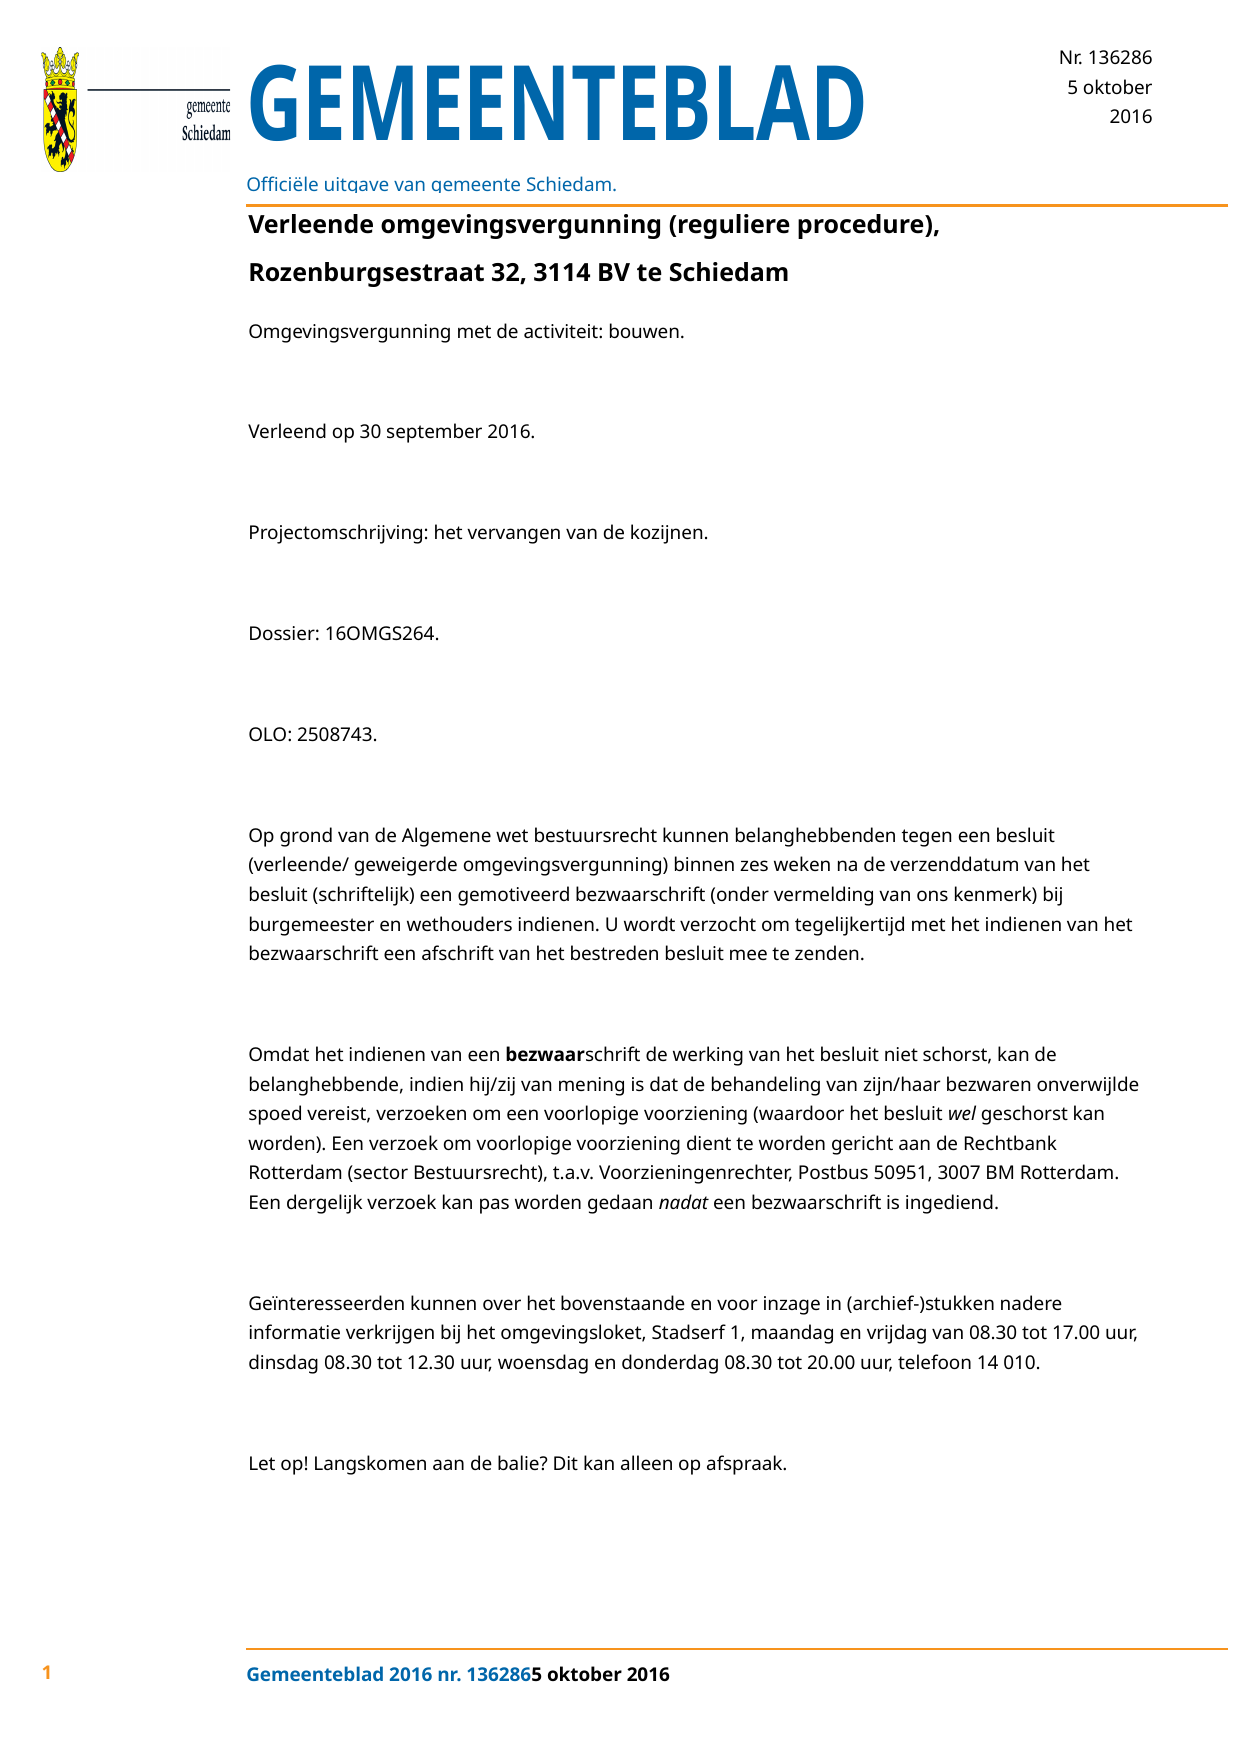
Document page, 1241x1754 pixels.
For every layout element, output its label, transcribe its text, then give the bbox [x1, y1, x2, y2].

text Dossier: 16OMGS264. [248, 620, 1152, 646]
text Op grond van de Algemene wet bestuursrecht kunnen belanghebbenden tegen een besluit (verleende/ geweigerde omgevingsvergunning) binnen zes weken na de verzenddatum van het besluit (schriftelijk) een gemotiveerd bezwaarschrift (onder vermelding van ons kenmerk) bij burgemeester en wethouders indienen. U wordt verzocht om tegelijkertijd met het indienen van het bezwaarschrift een afschrift van het bestreden besluit mee te zenden. [248, 822, 1152, 966]
text Omgevingsvergunning met de activiteit: bouwen. [248, 318, 1152, 344]
text Geïnteresseerden kunnen over het bovenstaande en voor inzage in (archief-)stukken nadere informatie verkrijgen bij het omgevingsloket, Stadserf 1, maandag en vrijdag van 08.30 tot 17.00 uur, dinsdag 08.30 tot 12.30 uur, woensdag en donderdag 08.30 tot 20.00 uur, telefoon 14 010. [248, 1290, 1152, 1375]
text Projectomschrijving: het vervangen van de kozijnen. [248, 519, 1152, 545]
text Verleende omgevingsvergunning (reguliere procedure), Rozenburgsestraat 32, 3114 BV te Schiedam [248, 207, 1152, 288]
picture [41, 47, 231, 172]
text Verleend op 30 september 2016. [248, 419, 1152, 444]
text OLO: 2508743. [248, 721, 1152, 747]
text Omdat het indienen van een bezwaarschrift de werking van het besluit niet schorst, kan de belanghebbende, indien hij/zij van mening is dat de behandeling van zijn/haar bezwaren onverwijlde spoed vereist, verzoeken om een voorlopige voorziening (waardoor het besluit wel geschorst kan worden). Een verzoek om voorlopige voorziening dient te worden gericht aan de Rechtbank Rotterdam (sector Bestuursrecht), t.a.v. Voorzieningenrechter, Postbus 50951, 3007 BM Rotterdam. Een dergelijk verzoek kan pas worden gedaan nadat een bezwaarschrift is ingediend. [248, 1041, 1152, 1215]
text Let op! Langskomen aan de balie? Dit kan alleen op afspraak. [248, 1450, 1152, 1476]
